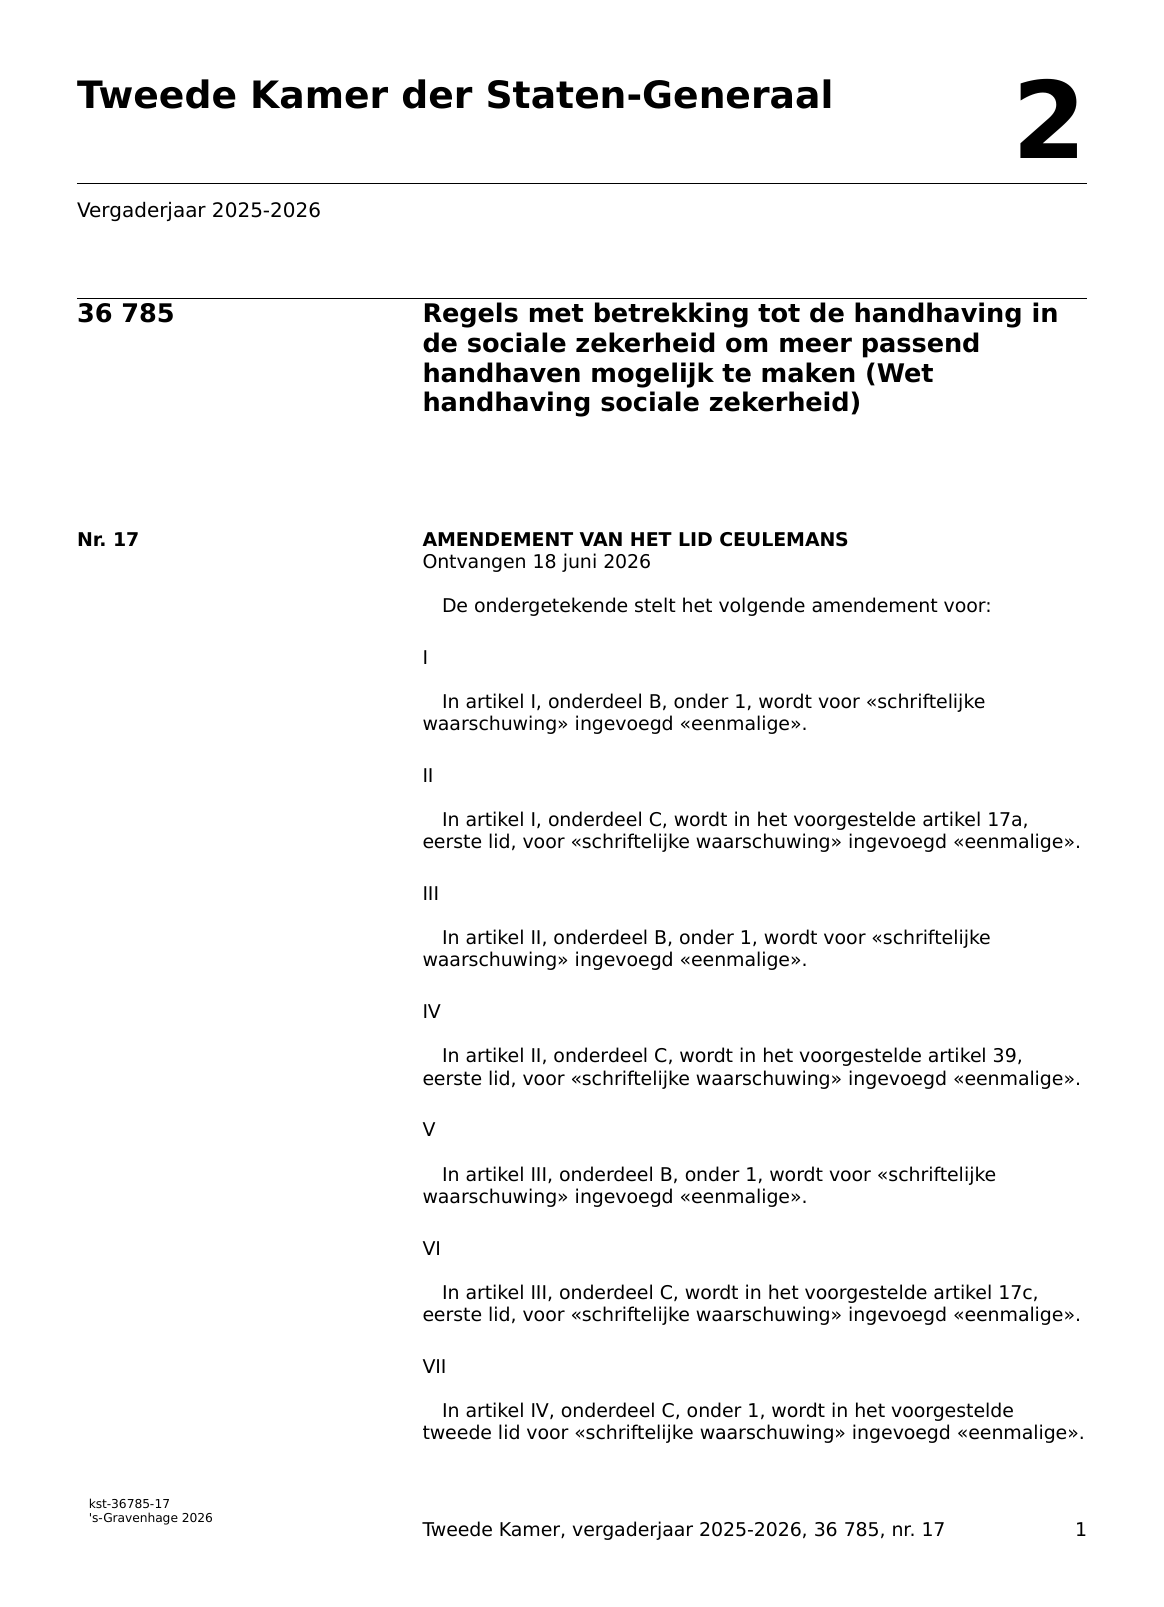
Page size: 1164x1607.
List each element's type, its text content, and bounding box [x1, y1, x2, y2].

text Ontvangen 18 juni 2026 [422, 551, 1087, 573]
text De ondergetekende stelt het volgende amendement voor: [422, 595, 1087, 617]
text In artikel I, onderdeel C, wordt in het voorgestelde artikel 17a, eerste lid, voor «schriftelijke waarschuwing» ingevoegd «eenmalige». [422, 809, 1087, 853]
text In artikel I, onderdeel B, onder 1, wordt voor «schriftelijke waarschuwing» ingevoegd «eenmalige». [422, 691, 1087, 735]
subtitle 36 785 Regels met betrekking tot de handhaving in de sociale zekerheid om meer passend handhaven mogelijk te maken (Wet handhaving sociale zekerheid) [77, 299, 1087, 418]
text 's-Gravenhage 2026 [88, 1511, 323, 1525]
text In artikel II, onderdeel B, onder 1, wordt voor «schriftelijke waarschuwing» ingevoegd «eenmalige». [422, 927, 1087, 971]
text In artikel II, onderdeel C, wordt in het voorgestelde artikel 39, eerste lid, voor «schriftelijke waarschuwing» ingevoegd «eenmalige». [422, 1045, 1087, 1089]
table_header 2 [886, 59, 1087, 183]
subtitle III [422, 883, 1087, 905]
text kst-36785-17 [88, 1497, 323, 1511]
subtitle VI [422, 1237, 1087, 1259]
subtitle II [422, 765, 1087, 787]
subtitle I [422, 647, 1087, 669]
text In artikel III, onderdeel B, onder 1, wordt voor «schriftelijke waarschuwing» ingevoegd «eenmalige». [422, 1163, 1087, 1207]
text In artikel III, onderdeel C, wordt in het voorgestelde artikel 17c, eerste lid, voor «schriftelijke waarschuwing» ingevoegd «eenmalige». [422, 1282, 1087, 1326]
subtitle V [422, 1119, 1087, 1141]
subtitle Nr. 17 AMENDEMENT VAN HET LID CEULEMANS [77, 529, 1087, 551]
subtitle VII [422, 1356, 1087, 1378]
table_header Tweede Kamer der Staten-Generaal [77, 59, 886, 183]
subtitle IV [422, 1001, 1087, 1023]
text In artikel IV, onderdeel C, onder 1, wordt in het voorgestelde tweede lid voor «schriftelijke waarschuwing» ingevoegd «eenmalige». [422, 1400, 1087, 1444]
table_cell Vergaderjaar 2025-2026 [77, 184, 1087, 298]
